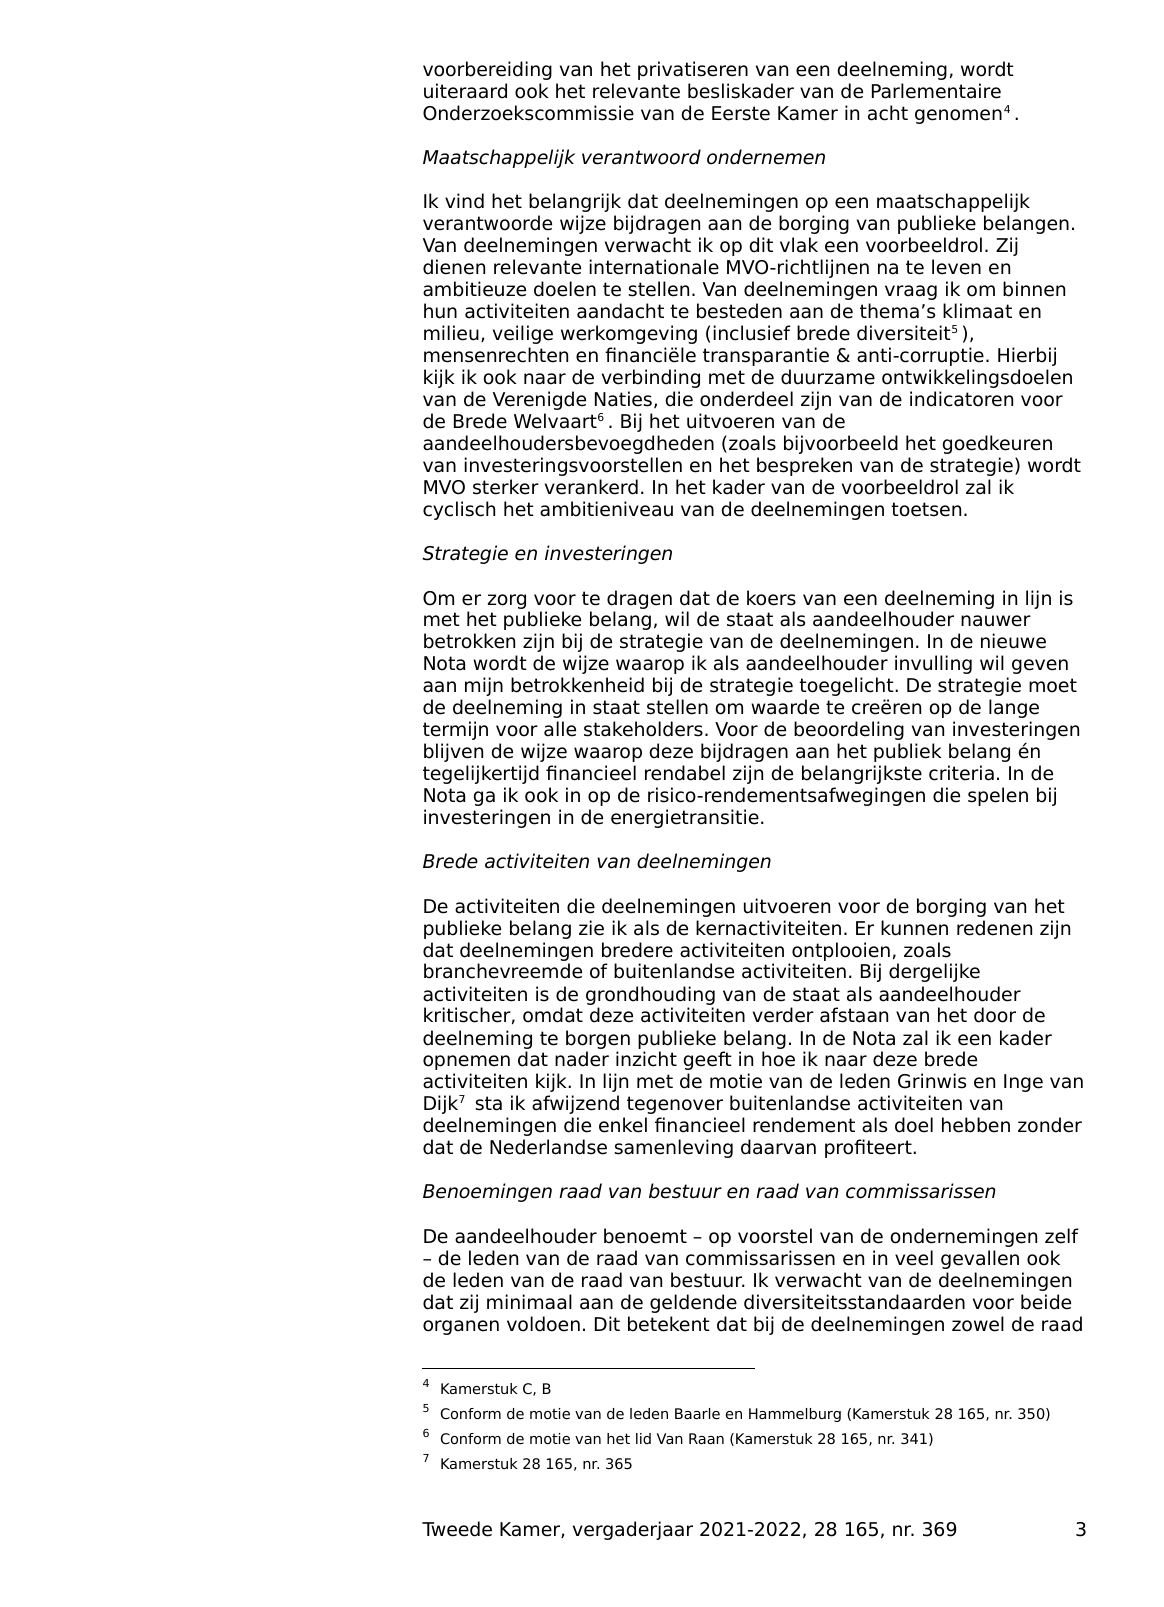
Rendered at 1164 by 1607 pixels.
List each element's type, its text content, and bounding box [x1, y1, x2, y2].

text Conform de motie van de leden Baarle en Hammelburg (Kamerstuk 28 165, nr. 350) [422, 1402, 1087, 1424]
text Kamerstuk C, B [422, 1377, 1087, 1399]
subtitle Brede activiteiten van deelnemingen [422, 851, 1087, 873]
subtitle Strategie en investeringen [422, 543, 1087, 565]
text voorbereiding van het privatiseren van een deelneming, wordt uiteraard ook het relevante besliskader van de Parlementaire Onderzoekscommissie van de Eerste Kamer in acht genomen. [422, 59, 1087, 125]
subtitle Benoemingen raad van bestuur en raad van commissarissen [422, 1181, 1087, 1203]
subtitle Maatschappelijk verantwoord ondernemen [422, 147, 1087, 169]
text Om er zorg voor te dragen dat de koers van een deelneming in lijn is met het publieke belang, wil de staat als aandeelhouder nauwer betrokken zijn bij de strategie van de deelnemingen. In de nieuwe Nota wordt de wijze waarop ik als aandeelhouder invulling wil geven aan mijn betrokkenheid bij de strategie toegelicht. De strategie moet de deelneming in staat stellen om waarde te creëren op de lange termijn voor alle stakeholders. Voor de beoordeling van investeringen blijven de wijze waarop deze bijdragen aan het publiek belang én tegelijkertijd financieel rendabel zijn de belangrijkste criteria. In de Nota ga ik ook in op de risico-rendementsafwegingen die spelen bij investeringen in de energietransitie. [422, 587, 1087, 829]
text Ik vind het belangrijk dat deelnemingen op een maatschappelijk verantwoorde wijze bijdragen aan de borging van publieke belangen. Van deelnemingen verwacht ik op dit vlak een voorbeeldrol. Zij dienen relevante internationale MVO-richtlijnen na te leven en ambitieuze doelen te stellen. Van deelnemingen vraag ik om binnen hun activiteiten aandacht te besteden aan de thema’s klimaat en milieu, veilige werkomgeving (inclusief brede diversiteit), mensenrechten en financiële transparantie & anti-corruptie. Hierbij kijk ik ook naar de verbinding met de duurzame ontwikkelingsdoelen van de Verenigde Naties, die onderdeel zijn van de indicatoren voor de Brede Welvaart. Bij het uitvoeren van de aandeelhoudersbevoegdheden (zoals bijvoorbeeld het goedkeuren van investeringsvoorstellen en het bespreken van de strategie) wordt MVO sterker verankerd. In het kader van de voorbeeldrol zal ik cyclisch het ambitieniveau van de deelnemingen toetsen. [422, 191, 1087, 521]
text De aandeelhouder benoemt – op voorstel van de ondernemingen zelf – de leden van de raad van commissarissen en in veel gevallen ook de leden van de raad van bestuur. Ik verwacht van de deelnemingen dat zij minimaal aan de geldende diversiteitsstandaarden voor beide organen voldoen. Dit betekent dat bij de deelnemingen zowel de raad [422, 1226, 1087, 1336]
text Kamerstuk 28 165, nr. 365 [422, 1452, 1087, 1474]
text Conform de motie van het lid Van Raan (Kamerstuk 28 165, nr. 341) [422, 1427, 1087, 1449]
text De activiteiten die deelnemingen uitvoeren voor de borging van het publieke belang zie ik als de kernactiviteiten. Er kunnen redenen zijn dat deelnemingen bredere activiteiten ontplooien, zoals branchevreemde of buitenlandse activiteiten. Bij dergelijke activiteiten is de grondhouding van de staat als aandeelhouder kritischer, omdat deze activiteiten verder afstaan van het door de deelneming te borgen publieke belang. In de Nota zal ik een kader opnemen dat nader inzicht geeft in hoe ik naar deze brede activiteiten kijk. In lijn met de motie van de leden Grinwis en Inge van Dijk sta ik afwijzend tegenover buitenlandse activiteiten van deelnemingen die enkel financieel rendement als doel hebben zonder dat de Nederlandse samenleving daarvan profiteert. [422, 896, 1087, 1159]
